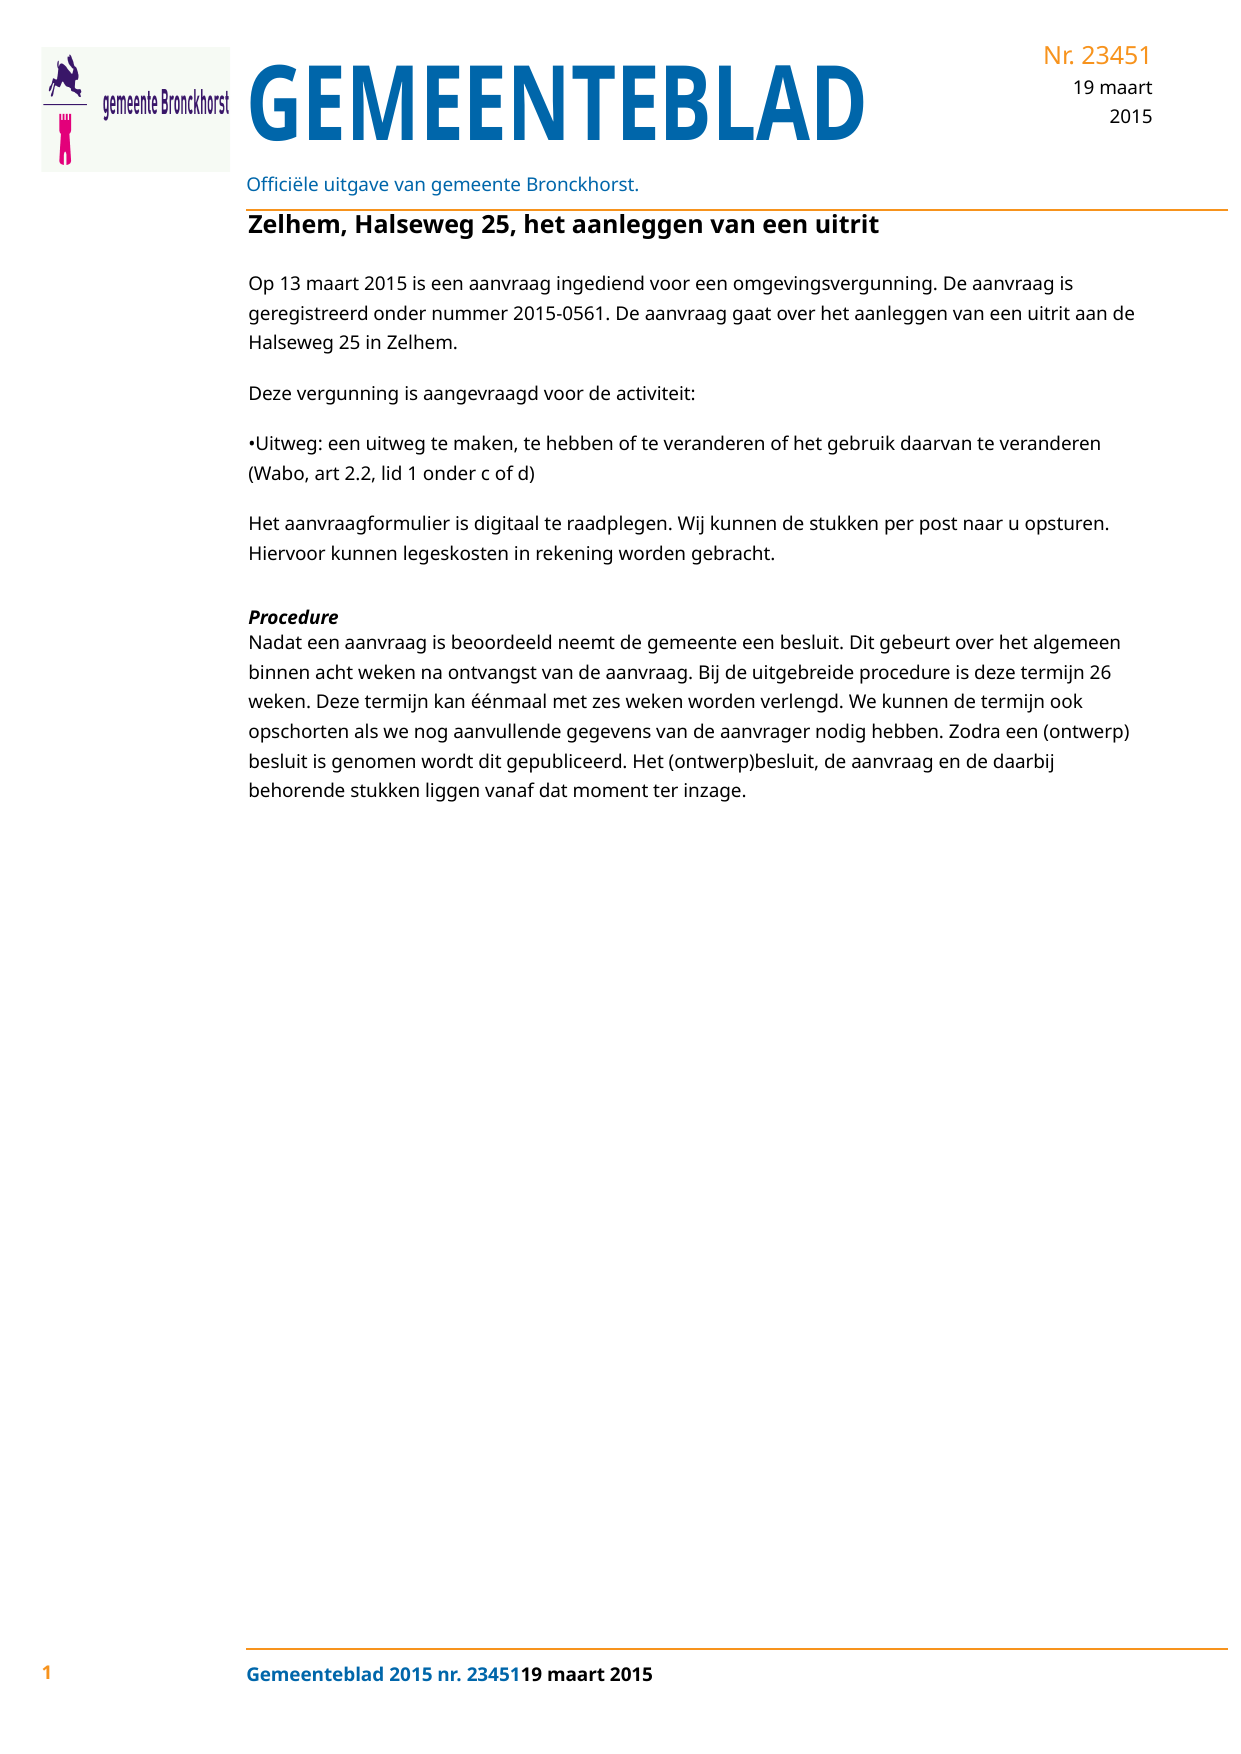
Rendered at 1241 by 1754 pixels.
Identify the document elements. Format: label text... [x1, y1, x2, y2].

text Op 13 maart 2015 is een aanvraag ingediend voor een omgevingsvergunning. De aanvraag is geregistreerd onder nummer 2015-0561. De aanvraag gaat over het aanleggen van een uitrit aan de Halseweg 25 in Zelhem. [248, 270, 1152, 355]
text Het aanvraagformulier is digitaal te raadplegen. Wij kunnen de stukken per post naar u opsturen. Hiervoor kunnen legeskosten in rekening worden gebracht. [248, 510, 1152, 566]
text Procedure [248, 604, 1152, 629]
text Nadat een aanvraag is beoordeeld neemt de gemeente een besluit. Dit gebeurt over het algemeen binnen acht weken na ontvangst van de aanvraag. Bij de uitgebreide procedure is deze termijn 26 weken. Deze termijn kan éénmaal met zes weken worden verlengd. We kunnen de termijn ook opschorten als we nog aanvullende gegevens van de aanvrager nodig hebben. Zodra een (ontwerp) besluit is genomen wordt dit gepubliceerd. Het (ontwerp)besluit, de aanvraag en de daarbij behorende stukken liggen vanaf dat moment ter inzage. [248, 629, 1152, 803]
text Zelhem, Halseweg 25, het aanleggen van een uitrit [248, 211, 1152, 241]
text Deze vergunning is aangevraagd voor de activiteit: [248, 380, 1152, 406]
picture [41, 47, 231, 172]
text •Uitweg: een uitweg te maken, te hebben of te veranderen of het gebruik daarvan te veranderen (Wabo, art 2.2, lid 1 onder c of d) [248, 430, 1152, 486]
